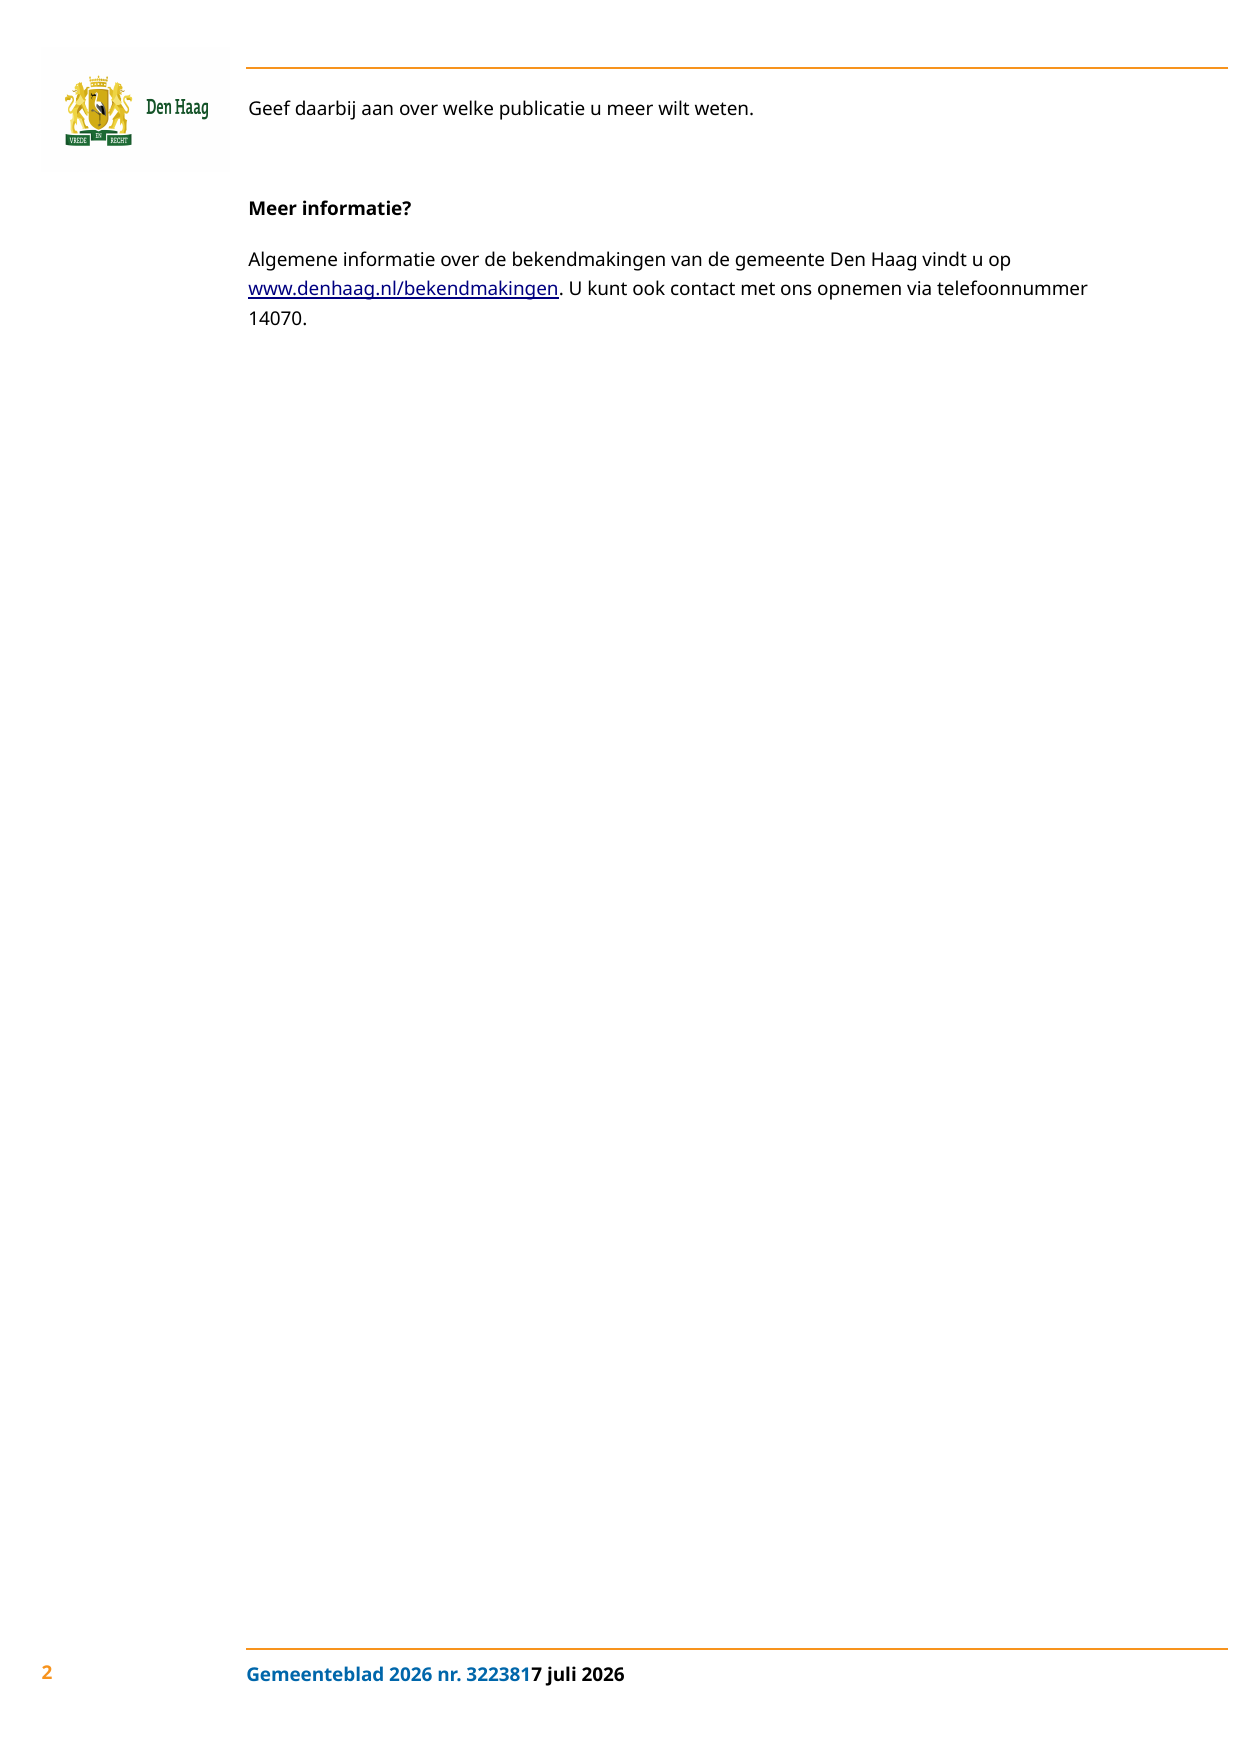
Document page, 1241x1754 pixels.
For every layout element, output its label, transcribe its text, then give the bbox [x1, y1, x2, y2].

text Meer informatie? [248, 196, 1152, 221]
picture [41, 47, 231, 172]
text Algemene informatie over de bekendmakingen van de gemeente Den Haag vindt u op www.denhaag.nl/bekendmakingen. U kunt ook contact met ons opnemen via telefoonnummer 14070. [248, 246, 1152, 331]
text Geef daarbij aan over welke publicatie u meer wilt weten. [248, 95, 1152, 121]
